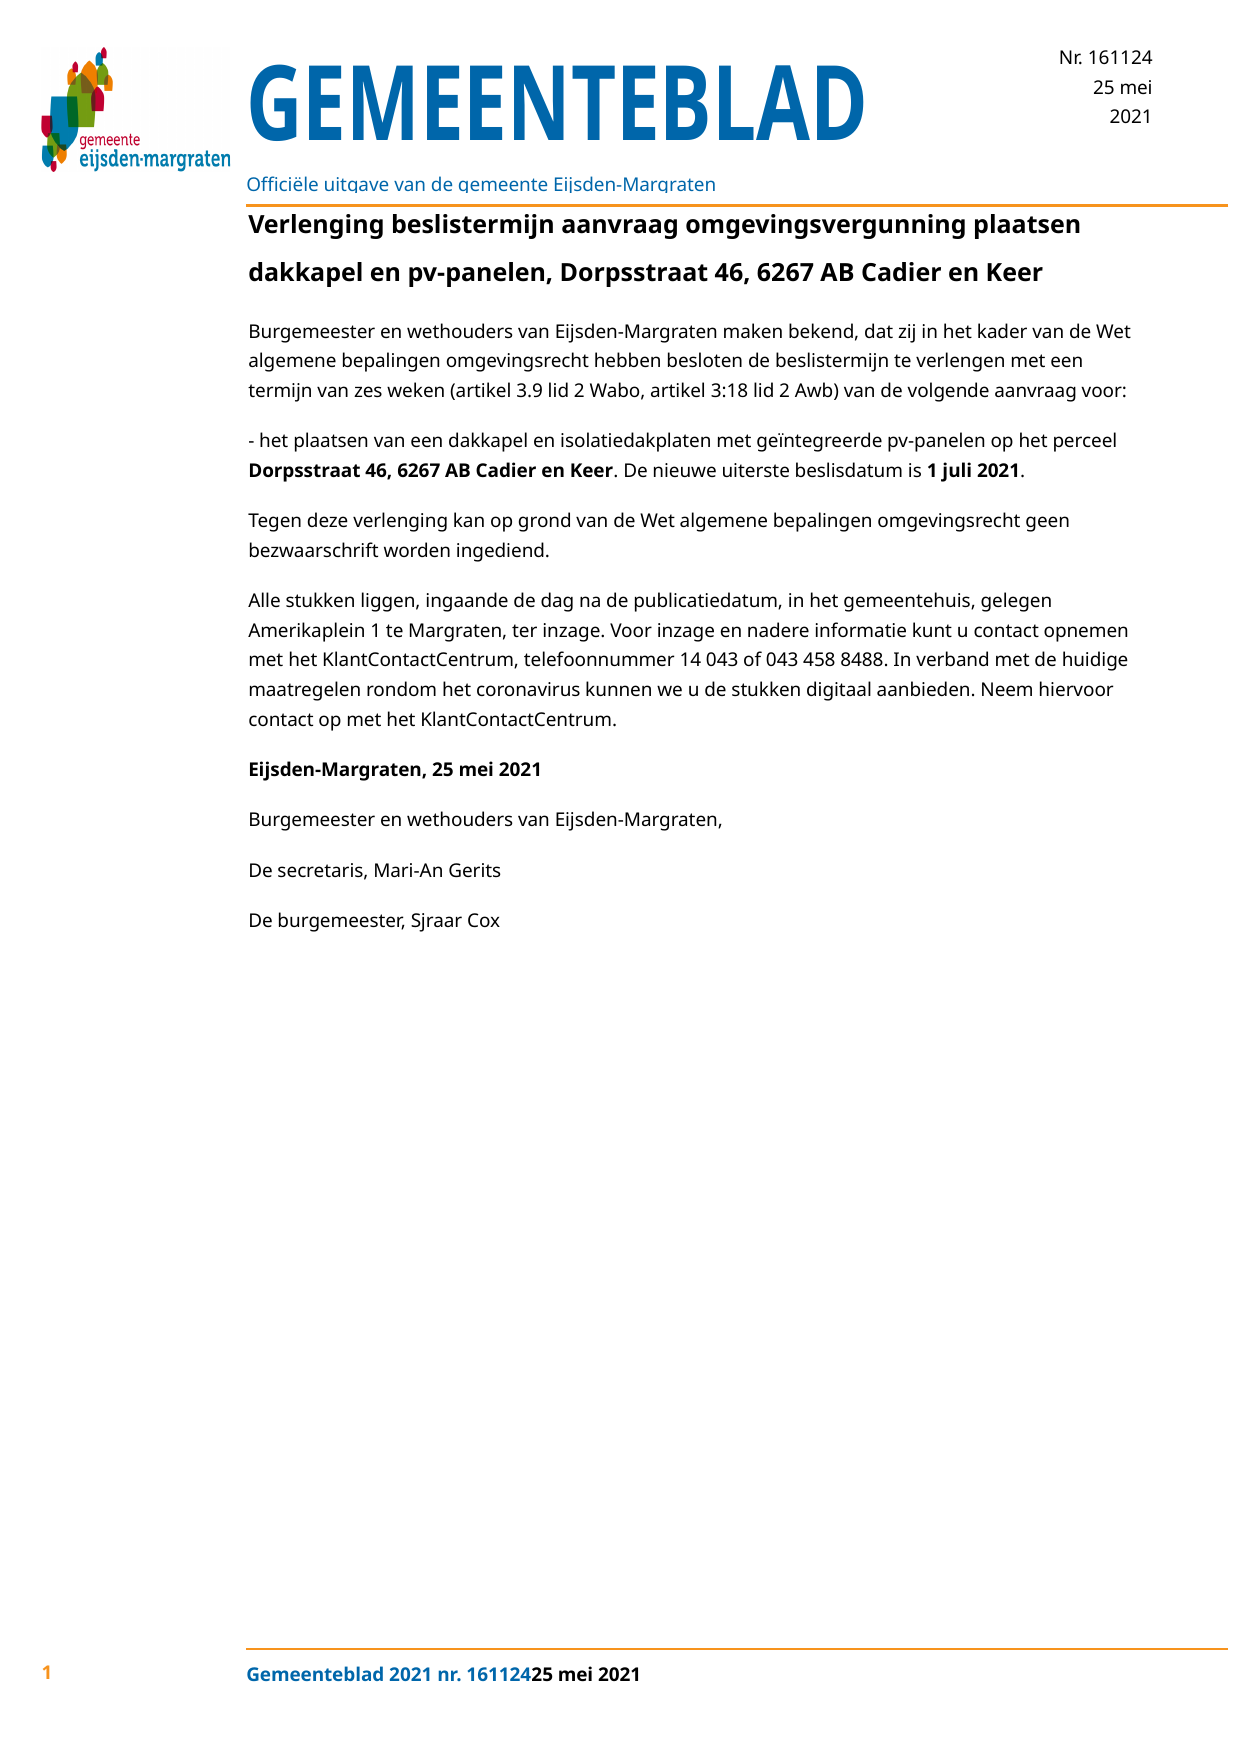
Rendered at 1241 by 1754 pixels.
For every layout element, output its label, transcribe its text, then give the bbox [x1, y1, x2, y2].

picture [41, 47, 231, 172]
text Alle stukken liggen, ingaande de dag na de publicatiedatum, in het gemeentehuis, gelegen Amerikaplein 1 te Margraten, ter inzage. Voor inzage en nadere informatie kunt u contact opnemen met het KlantContactCentrum, telefoonnummer 14 043 of 043 458 8488. In verband met de huidige maatregelen rondom het coronavirus kunnen we u de stukken digitaal aanbieden. Neem hiervoor contact op met het KlantContactCentrum. [248, 587, 1152, 732]
text De secretaris, Mari-An Gerits [248, 857, 1152, 883]
text Burgemeester en wethouders van Eijsden-Margraten, [248, 807, 1152, 832]
text De burgemeester, Sjraar Cox [248, 907, 1152, 933]
text Verlenging beslistermijn aanvraag omgevingsvergunning plaatsen dakkapel en pv-panelen, Dorpsstraat 46, 6267 AB Cadier en Keer [248, 207, 1152, 288]
text - het plaatsen van een dakkapel en isolatiedakplaten met geïntegreerde pv-panelen op het perceel Dorpsstraat 46, 6267 AB Cadier en Keer. De nieuwe uiterste beslisdatum is 1 juli 2021. [248, 427, 1152, 483]
text Tegen deze verlenging kan op grond van de Wet algemene bepalingen omgevingsrecht geen bezwaarschrift worden ingediend. [248, 507, 1152, 563]
text Eijsden-Margraten, 25 mei 2021 [248, 756, 1152, 782]
text Burgemeester en wethouders van Eijsden-Margraten maken bekend, dat zij in het kader van de Wet algemene bepalingen omgevingsrecht hebben besloten de beslistermijn te verlengen met een termijn van zes weken (artikel 3.9 lid 2 Wabo, artikel 3:18 lid 2 Awb) van de volgende aanvraag voor: [248, 318, 1152, 403]
